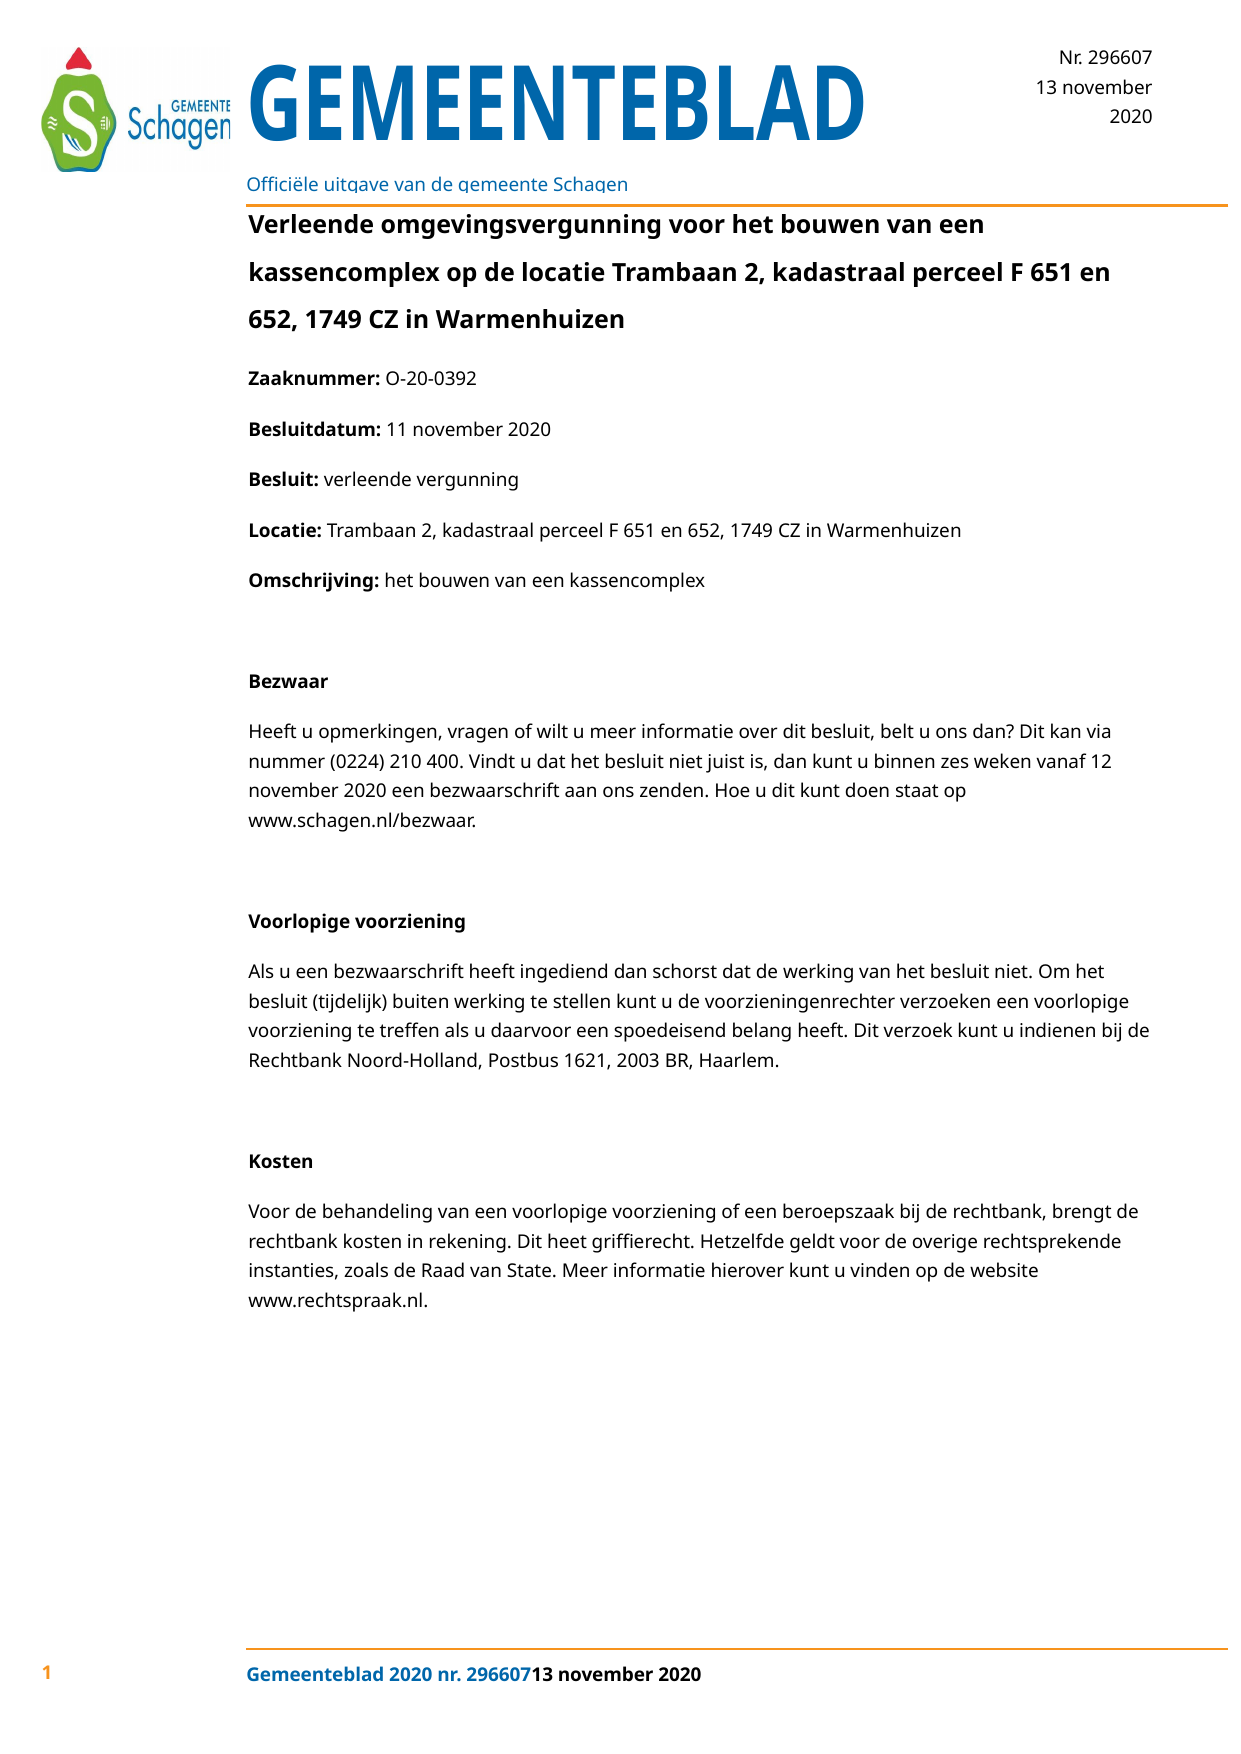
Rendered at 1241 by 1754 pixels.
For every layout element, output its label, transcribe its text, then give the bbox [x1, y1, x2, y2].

text Locatie: Trambaan 2, kadastraal perceel F 651 en 652, 1749 CZ in Warmenhuizen [248, 517, 1152, 542]
text Als u een bezwaarschrift heeft ingediend dan schorst dat de werking van het besluit niet. Om het besluit (tijdelijk) buiten werking te stellen kunt u de voorzieningenrechter verzoeken een voorlopige voorziening te treffen als u daarvoor een spoedeisend belang heeft. Dit verzoek kunt u indienen bij de Rechtbank Noord-Holland, Postbus 1621, 2003 BR, Haarlem. [248, 958, 1152, 1073]
text Voorlopige voorziening [248, 908, 1152, 934]
text Heeft u opmerkingen, vragen of wilt u meer informatie over dit besluit, belt u ons dan? Dit kan via nummer (0224) 210 400. Vindt u dat het besluit niet juist is, dan kunt u binnen zes weken vanaf 12 november 2020 een bezwaarschrift aan ons zenden. Hoe u dit kunt doen staat op www.schagen.nl/bezwaar. [248, 718, 1152, 833]
text Kosten [248, 1148, 1152, 1174]
text Omschrijving: het bouwen van een kassencomplex [248, 567, 1152, 593]
text Bezwaar [248, 668, 1152, 694]
text Voor de behandeling van een voorlopige voorziening of een beroepszaak bij de rechtbank, brengt de rechtbank kosten in rekening. Dit heet griffierecht. Hetzelfde geldt voor de overige rechtsprekende instanties, zoals de Raad van State. Meer informatie hierover kunt u vinden op de website www.rechtspraak.nl. [248, 1198, 1152, 1313]
picture [41, 47, 231, 172]
text Zaaknummer: O-20-0392 [248, 366, 1152, 391]
text Besluit: verleende vergunning [248, 466, 1152, 492]
text Besluitdatum: 11 november 2020 [248, 416, 1152, 442]
text Verleende omgevingsvergunning voor het bouwen van een kassencomplex op de locatie Trambaan 2, kadastraal perceel F 651 en 652, 1749 CZ in Warmenhuizen [248, 207, 1152, 336]
